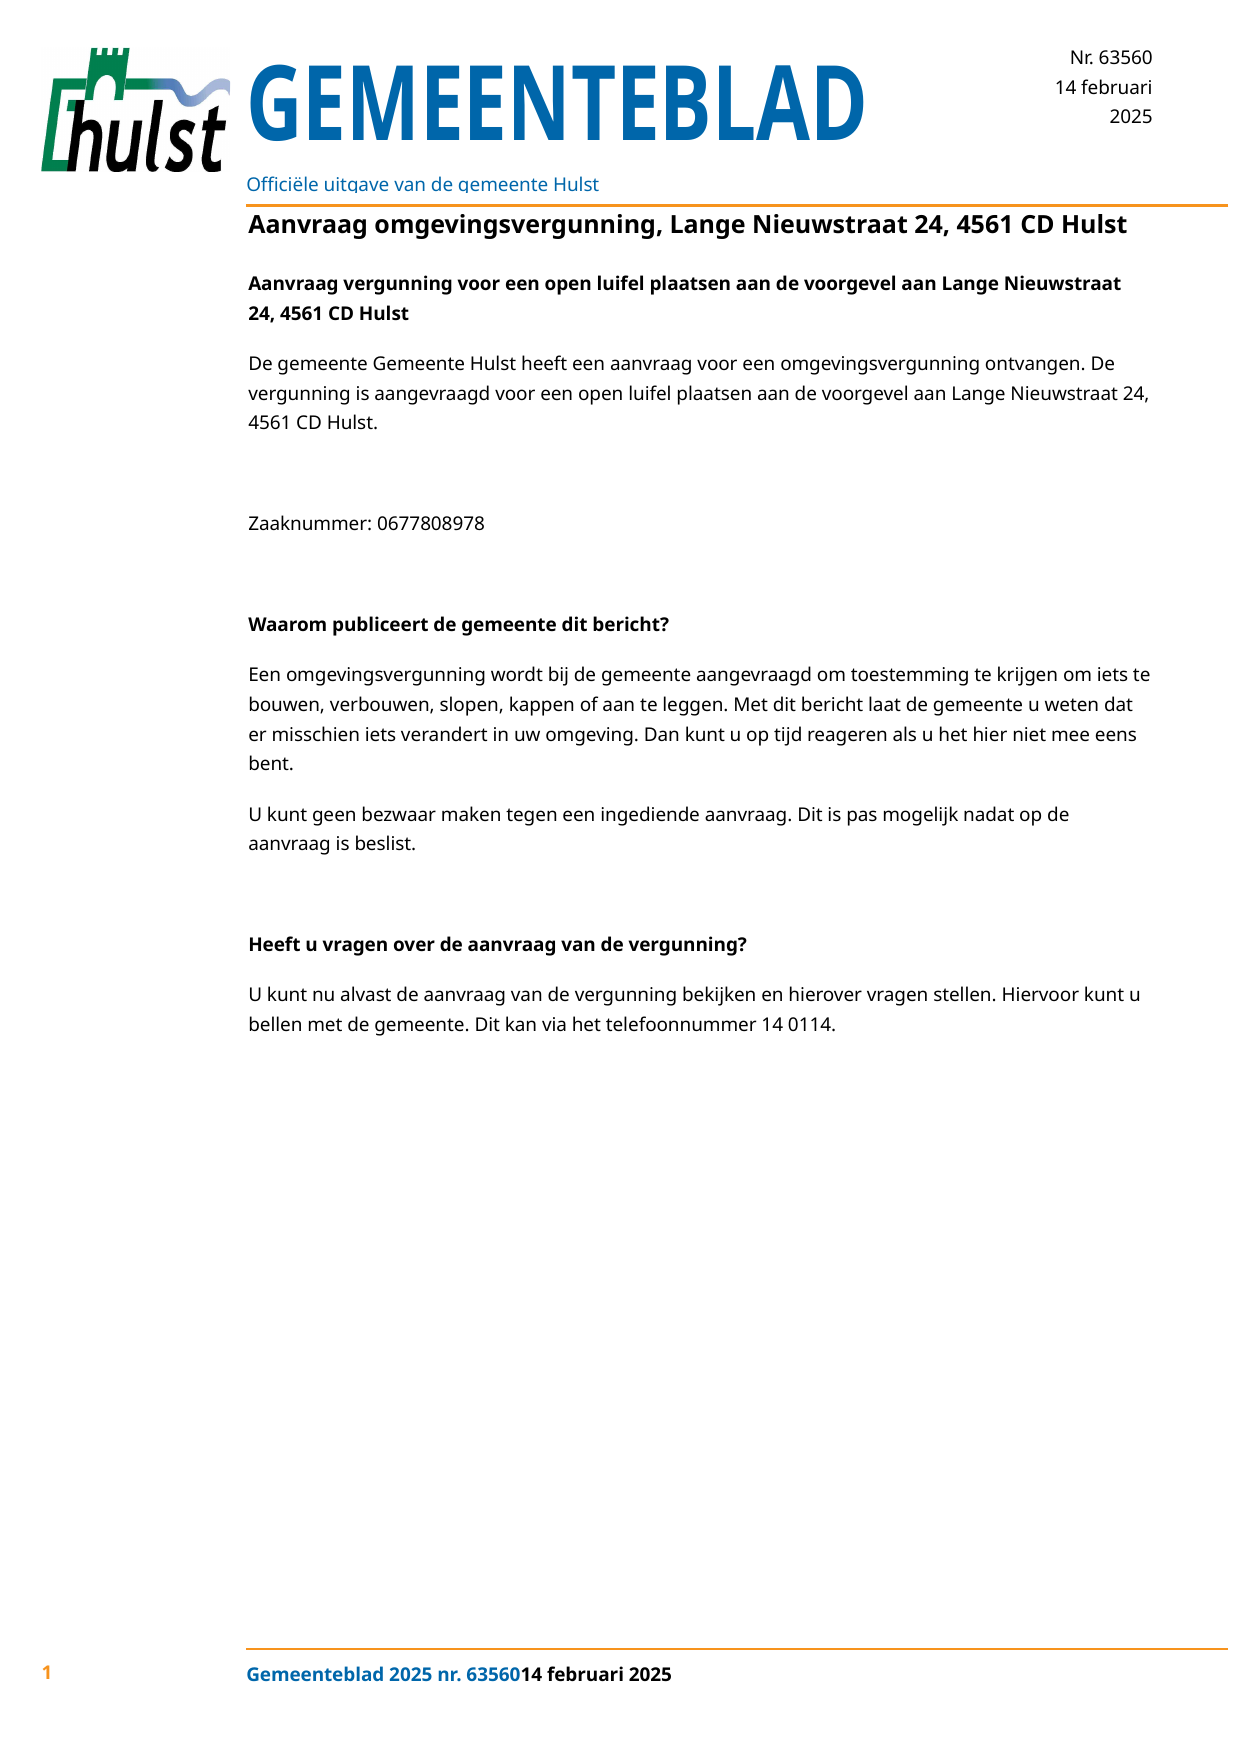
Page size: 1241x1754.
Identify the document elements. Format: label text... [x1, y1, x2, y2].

text Aanvraag vergunning voor een open luifel plaatsen aan de voorgevel aan Lange Nieuwstraat 24, 4561 CD Hulst [248, 270, 1152, 326]
picture [41, 47, 231, 172]
text Zaaknummer: 0677808978 [248, 510, 1152, 536]
text U kunt nu alvast de aanvraag van de vergunning bekijken en hierover vragen stellen. Hiervoor kunt u bellen met de gemeente. Dit kan via het telefoonnummer 14 0114. [248, 982, 1152, 1037]
text Waarom publiceert de gemeente dit bericht? [248, 611, 1152, 637]
text U kunt geen bezwaar maken tegen een ingediende aanvraag. Dit is pas mogelijk nadat op de aanvraag is beslist. [248, 801, 1152, 856]
text Aanvraag omgevingsvergunning, Lange Nieuwstraat 24, 4561 CD Hulst [248, 207, 1152, 241]
text Heeft u vragen over de aanvraag van de vergunning? [248, 931, 1152, 957]
text Een omgevingsvergunning wordt bij de gemeente aangevraagd om toestemming te krijgen om iets te bouwen, verbouwen, slopen, kappen of aan te leggen. Met dit bericht laat de gemeente u weten dat er misschien iets verandert in uw omgeving. Dan kunt u op tijd reageren als u het hier niet mee eens bent. [248, 662, 1152, 776]
text De gemeente Gemeente Hulst heeft een aanvraag voor een omgevingsvergunning ontvangen. De vergunning is aangevraagd voor een open luifel plaatsen aan de voorgevel aan Lange Nieuwstraat 24, 4561 CD Hulst. [248, 350, 1152, 435]
